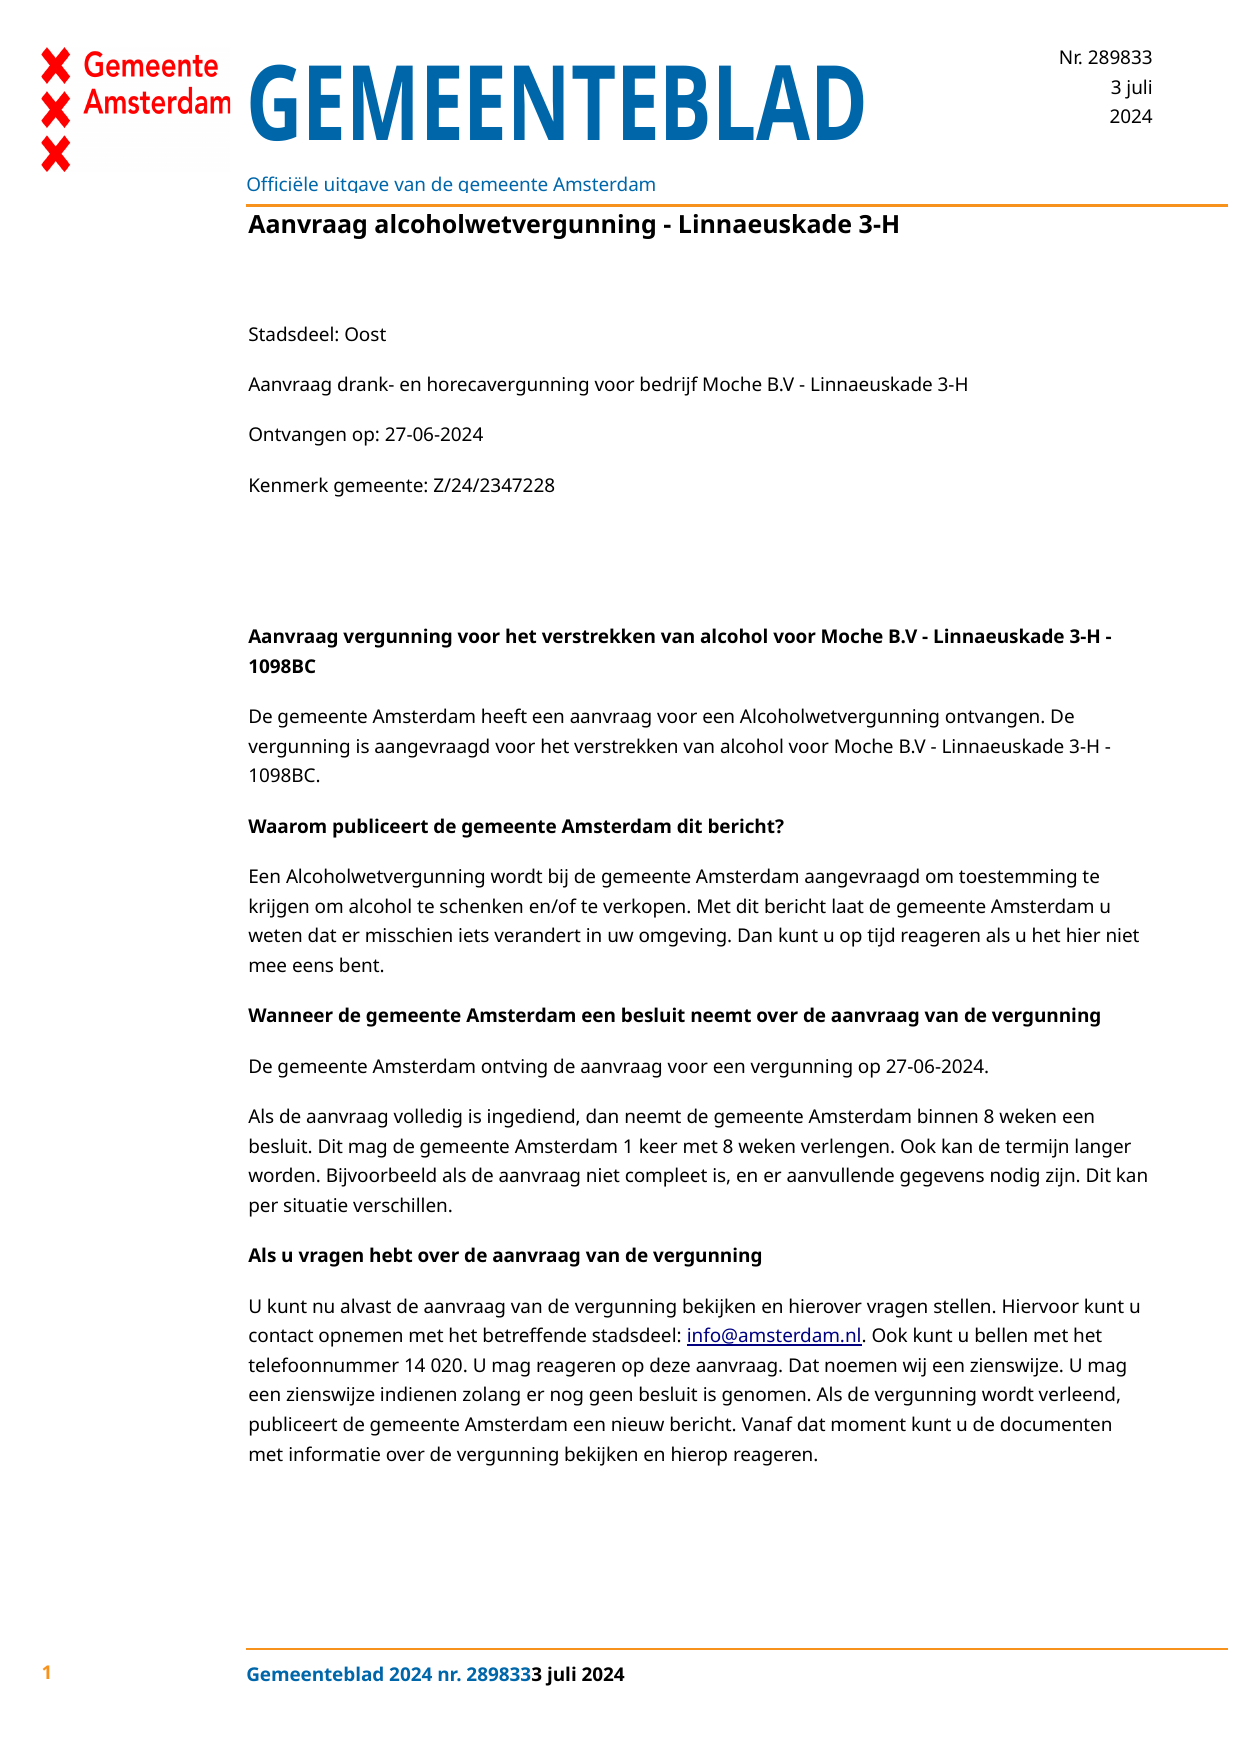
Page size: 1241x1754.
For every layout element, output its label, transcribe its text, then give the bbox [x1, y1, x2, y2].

text Waarom publiceert de gemeente Amsterdam dit bericht? [248, 813, 1152, 838]
text Ontvangen op: 27-06-2024 [248, 422, 1152, 447]
text De gemeente Amsterdam ontving de aanvraag voor een vergunning op 27-06-2024. [248, 1053, 1152, 1078]
picture [41, 47, 231, 172]
text Aanvraag alcoholwetvergunning - Linnaeuskade 3-H [248, 207, 1152, 241]
text Als u vragen hebt over de aanvraag van de vergunning [248, 1242, 1152, 1268]
text Een Alcoholwetvergunning wordt bij de gemeente Amsterdam aangevraagd om toestemming te krijgen om alcohol te schenken en/of te verkopen. Met dit bericht laat de gemeente Amsterdam u weten dat er misschien iets verandert in uw omgeving. Dan kunt u op tijd reageren als u het hier niet mee eens bent. [248, 863, 1152, 978]
text De gemeente Amsterdam heeft een aanvraag voor een Alcoholwetvergunning ontvangen. De vergunning is aangevraagd voor het verstrekken van alcohol voor Moche B.V - Linnaeuskade 3-H - 1098BC. [248, 703, 1152, 788]
text Als de aanvraag volledig is ingediend, dan neemt de gemeente Amsterdam binnen 8 weken een besluit. Dit mag de gemeente Amsterdam 1 keer met 8 weken verlengen. Ook kan de termijn langer worden. Bijvoorbeeld als de aanvraag niet compleet is, en er aanvullende gegevens nodig zijn. Dit kan per situatie verschillen. [248, 1103, 1152, 1218]
text Wanneer de gemeente Amsterdam een besluit neemt over de aanvraag van de vergunning [248, 1002, 1152, 1028]
text U kunt nu alvast de aanvraag van de vergunning bekijken en hierover vragen stellen. Hiervoor kunt u contact opnemen met het betreffende stadsdeel: info@amsterdam.nl. Ook kunt u bellen met het telefoonnummer 14 020. U mag reageren op deze aanvraag. Dat noemen wij een zienswijze. U mag een zienswijze indienen zolang er nog geen besluit is genomen. Als de vergunning wordt verleend, publiceert de gemeente Amsterdam een nieuw bericht. Vanaf dat moment kunt u de documenten met informatie over de vergunning bekijken en hierop reageren. [248, 1293, 1152, 1466]
text Aanvraag drank- en horecavergunning voor bedrijf Moche B.V - Linnaeuskade 3-H [248, 371, 1152, 397]
text Stadsdeel: Oost [248, 321, 1152, 346]
text Kenmerk gemeente: Z/24/2347228 [248, 472, 1152, 498]
text Aanvraag vergunning voor het verstrekken van alcohol voor Moche B.V - Linnaeuskade 3-H - 1098BC [248, 623, 1152, 678]
